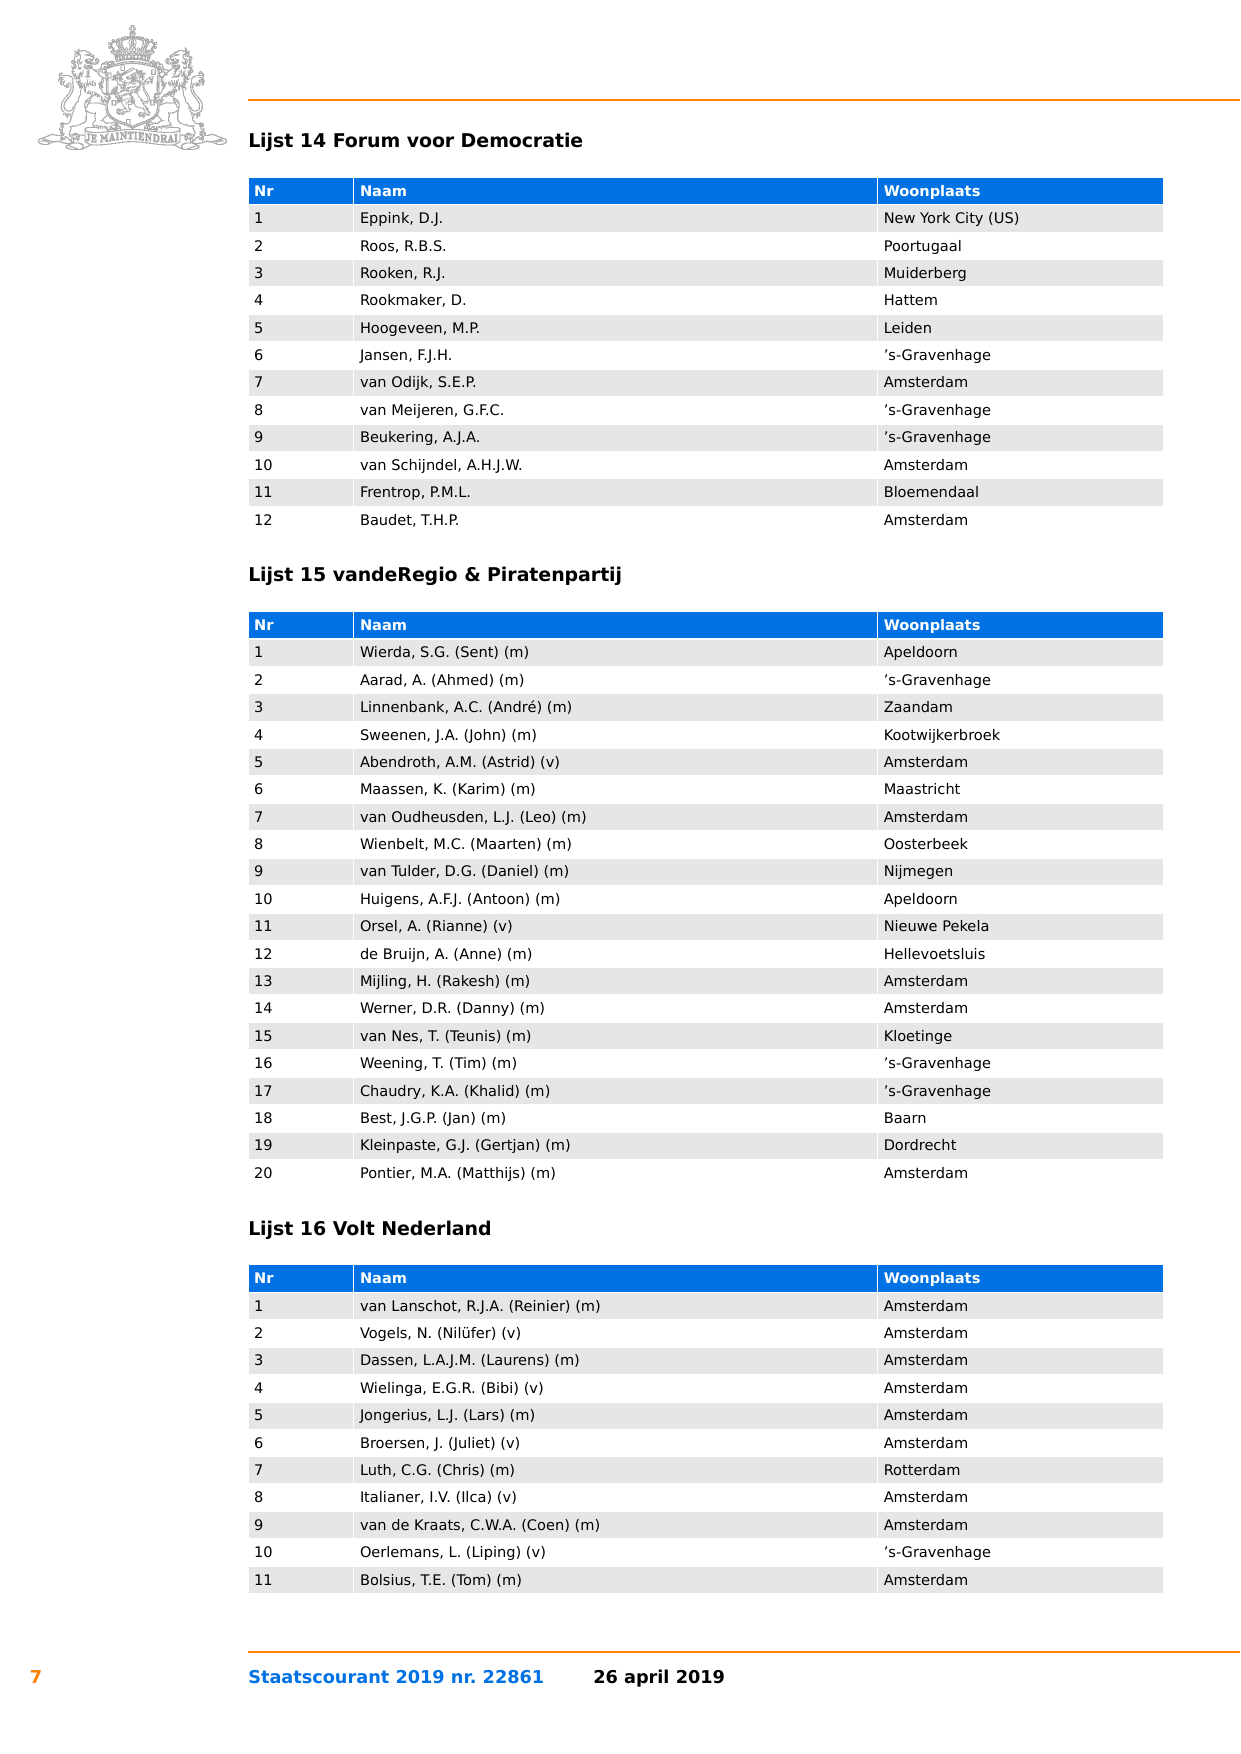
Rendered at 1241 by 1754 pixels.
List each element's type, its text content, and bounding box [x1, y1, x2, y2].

table_cell Hoogeveen, M.P. [354, 315, 877, 341]
table_cell 7 [249, 804, 353, 830]
table_cell Jongerius, L.J. (Lars) (m) [354, 1403, 877, 1429]
table_cell Rooken, R.J. [354, 260, 877, 286]
table_cell 15 [249, 1023, 353, 1049]
table_cell Amsterdam [878, 804, 1163, 830]
table_cell van Lanschot, R.J.A. (Reinier) (m) [354, 1293, 877, 1319]
table_cell 10 [249, 452, 353, 478]
table_cell 18 [249, 1105, 353, 1132]
table_cell 4 [249, 288, 353, 314]
table_cell 4 [249, 722, 353, 748]
table_cell Mijling, H. (Rakesh) (m) [354, 968, 877, 994]
table_cell Wienbelt, M.C. (Maarten) (m) [354, 831, 877, 858]
table_cell 1 [249, 1293, 353, 1319]
table_cell Dassen, L.A.J.M. (Laurens) (m) [354, 1348, 877, 1374]
table_cell 11 [249, 479, 353, 506]
table_cell Amsterdam [878, 1430, 1163, 1456]
table_cell Orsel, A. (Rianne) (v) [354, 914, 877, 940]
table_cell 7 [249, 370, 353, 396]
table_cell van Oudheusden, L.J. (Leo) (m) [354, 804, 877, 830]
table_cell ’s-Gravenhage [878, 342, 1163, 369]
table_cell 9 [249, 425, 353, 451]
table_cell Luth, C.G. (Chris) (m) [354, 1457, 877, 1483]
table_cell 20 [249, 1160, 353, 1186]
table_cell Rotterdam [878, 1457, 1163, 1483]
table_cell 17 [249, 1078, 353, 1104]
table_cell ’s-Gravenhage [878, 1078, 1163, 1104]
table_cell Beukering, A.J.A. [354, 425, 877, 451]
table_cell 9 [249, 859, 353, 885]
table_cell Hellevoetsluis [878, 941, 1163, 967]
table_cell Nieuwe Pekela [878, 914, 1163, 940]
table_cell Pontier, M.A. (Matthijs) (m) [354, 1160, 877, 1186]
table_cell 8 [249, 397, 353, 423]
table_cell Apeldoorn [878, 640, 1163, 666]
table_cell Amsterdam [878, 1348, 1163, 1374]
table_cell Chaudry, K.A. (Khalid) (m) [354, 1078, 877, 1104]
table_cell 5 [249, 315, 353, 341]
table_cell van Schijndel, A.H.J.W. [354, 452, 877, 478]
table_cell Jansen, F.J.H. [354, 342, 877, 369]
table_cell 2 [249, 667, 353, 693]
subtitle Lijst 14 Forum voor Democratie [248, 130, 1163, 152]
table_cell de Bruijn, A. (Anne) (m) [354, 941, 877, 967]
table_cell Amsterdam [878, 452, 1163, 478]
table_header Nr [249, 612, 353, 638]
table_cell 6 [249, 776, 353, 803]
table_cell Amsterdam [878, 968, 1163, 994]
table_cell Amsterdam [878, 507, 1163, 533]
table_cell Amsterdam [878, 1160, 1163, 1186]
table_cell Frentrop, P.M.L. [354, 479, 877, 506]
table_cell Amsterdam [878, 370, 1163, 396]
table_cell 8 [249, 1485, 353, 1511]
table_cell 6 [249, 1430, 353, 1456]
table_cell 1 [249, 640, 353, 666]
table_cell Leiden [878, 315, 1163, 341]
table_cell 12 [249, 507, 353, 533]
table_cell 1 [249, 205, 353, 232]
table_cell 7 [249, 1457, 353, 1483]
table_cell 5 [249, 1403, 353, 1429]
table_cell Kootwijkerbroek [878, 722, 1163, 748]
table_cell Apeldoorn [878, 886, 1163, 912]
subtitle Lijst 16 Volt Nederland [248, 1217, 1163, 1239]
table_header Naam [354, 178, 877, 204]
table_cell Rookmaker, D. [354, 288, 877, 314]
table_cell 9 [249, 1512, 353, 1538]
table_cell New York City (US) [878, 205, 1163, 232]
table_cell Poortugaal [878, 233, 1163, 259]
table_cell Zaandam [878, 694, 1163, 721]
table_cell Amsterdam [878, 1403, 1163, 1429]
table_cell Maastricht [878, 776, 1163, 803]
table_cell Wielinga, E.G.R. (Bibi) (v) [354, 1375, 877, 1401]
table_cell 14 [249, 996, 353, 1022]
table_cell Abendroth, A.M. (Astrid) (v) [354, 749, 877, 775]
table_cell ’s-Gravenhage [878, 425, 1163, 451]
table_cell Amsterdam [878, 749, 1163, 775]
table_cell Huigens, A.F.J. (Antoon) (m) [354, 886, 877, 912]
table_cell 5 [249, 749, 353, 775]
table_cell Bolsius, T.E. (Tom) (m) [354, 1567, 877, 1593]
table_cell 10 [249, 886, 353, 912]
table_cell Aarad, A. (Ahmed) (m) [354, 667, 877, 693]
table_cell Amsterdam [878, 1567, 1163, 1593]
table_cell 2 [249, 1320, 353, 1347]
table_cell Amsterdam [878, 1320, 1163, 1347]
table_header Naam [354, 1265, 877, 1292]
table_cell Dordrecht [878, 1133, 1163, 1159]
table_cell Amsterdam [878, 996, 1163, 1022]
table_cell 19 [249, 1133, 353, 1159]
table_cell Sweenen, J.A. (John) (m) [354, 722, 877, 748]
table_cell 12 [249, 941, 353, 967]
table_cell 3 [249, 694, 353, 721]
table_cell 16 [249, 1050, 353, 1077]
picture [38, 25, 227, 150]
table_header Naam [354, 612, 877, 638]
table_cell Best, J.G.P. (Jan) (m) [354, 1105, 877, 1132]
table_cell Oerlemans, L. (Liping) (v) [354, 1539, 877, 1566]
table_cell Wierda, S.G. (Sent) (m) [354, 640, 877, 666]
table_header Woonplaats [878, 612, 1163, 638]
table_header Woonplaats [878, 178, 1163, 204]
table_header Nr [249, 1265, 353, 1292]
table_cell 8 [249, 831, 353, 858]
table_cell Amsterdam [878, 1512, 1163, 1538]
table_cell ’s-Gravenhage [878, 667, 1163, 693]
table_cell 13 [249, 968, 353, 994]
table_header Woonplaats [878, 1265, 1163, 1292]
table_cell van Nes, T. (Teunis) (m) [354, 1023, 877, 1049]
table_cell Hattem [878, 288, 1163, 314]
table_cell ’s-Gravenhage [878, 1539, 1163, 1566]
table_cell 3 [249, 260, 353, 286]
table_cell 11 [249, 1567, 353, 1593]
table_cell van Meijeren, G.F.C. [354, 397, 877, 423]
table_cell Amsterdam [878, 1293, 1163, 1319]
table_cell ’s-Gravenhage [878, 397, 1163, 423]
table_cell Weening, T. (Tim) (m) [354, 1050, 877, 1077]
table_cell van Tulder, D.G. (Daniel) (m) [354, 859, 877, 885]
table_cell Amsterdam [878, 1485, 1163, 1511]
table_cell Kloetinge [878, 1023, 1163, 1049]
subtitle Lijst 15 vandeRegio & Piratenpartij [248, 564, 1163, 586]
table_cell Oosterbeek [878, 831, 1163, 858]
table_cell 6 [249, 342, 353, 369]
table_cell van de Kraats, C.W.A. (Coen) (m) [354, 1512, 877, 1538]
table_cell 2 [249, 233, 353, 259]
table_cell Linnenbank, A.C. (André) (m) [354, 694, 877, 721]
table_cell van Odijk, S.E.P. [354, 370, 877, 396]
table_cell 4 [249, 1375, 353, 1401]
table_cell Kleinpaste, G.J. (Gertjan) (m) [354, 1133, 877, 1159]
table_cell Amsterdam [878, 1375, 1163, 1401]
table_cell 3 [249, 1348, 353, 1374]
table_cell Nijmegen [878, 859, 1163, 885]
table_header Nr [249, 178, 353, 204]
table_cell Maassen, K. (Karim) (m) [354, 776, 877, 803]
table_cell Vogels, N. (Nilüfer) (v) [354, 1320, 877, 1347]
table_cell Baarn [878, 1105, 1163, 1132]
table_cell 10 [249, 1539, 353, 1566]
table_cell Bloemendaal [878, 479, 1163, 506]
table_cell ’s-Gravenhage [878, 1050, 1163, 1077]
table_cell Werner, D.R. (Danny) (m) [354, 996, 877, 1022]
table_cell Italianer, I.V. (Ilca) (v) [354, 1485, 877, 1511]
table_cell Eppink, D.J. [354, 205, 877, 232]
table_cell 11 [249, 914, 353, 940]
table_cell Roos, R.B.S. [354, 233, 877, 259]
table_cell Broersen, J. (Juliet) (v) [354, 1430, 877, 1456]
table_cell Baudet, T.H.P. [354, 507, 877, 533]
table_cell Muiderberg [878, 260, 1163, 286]
